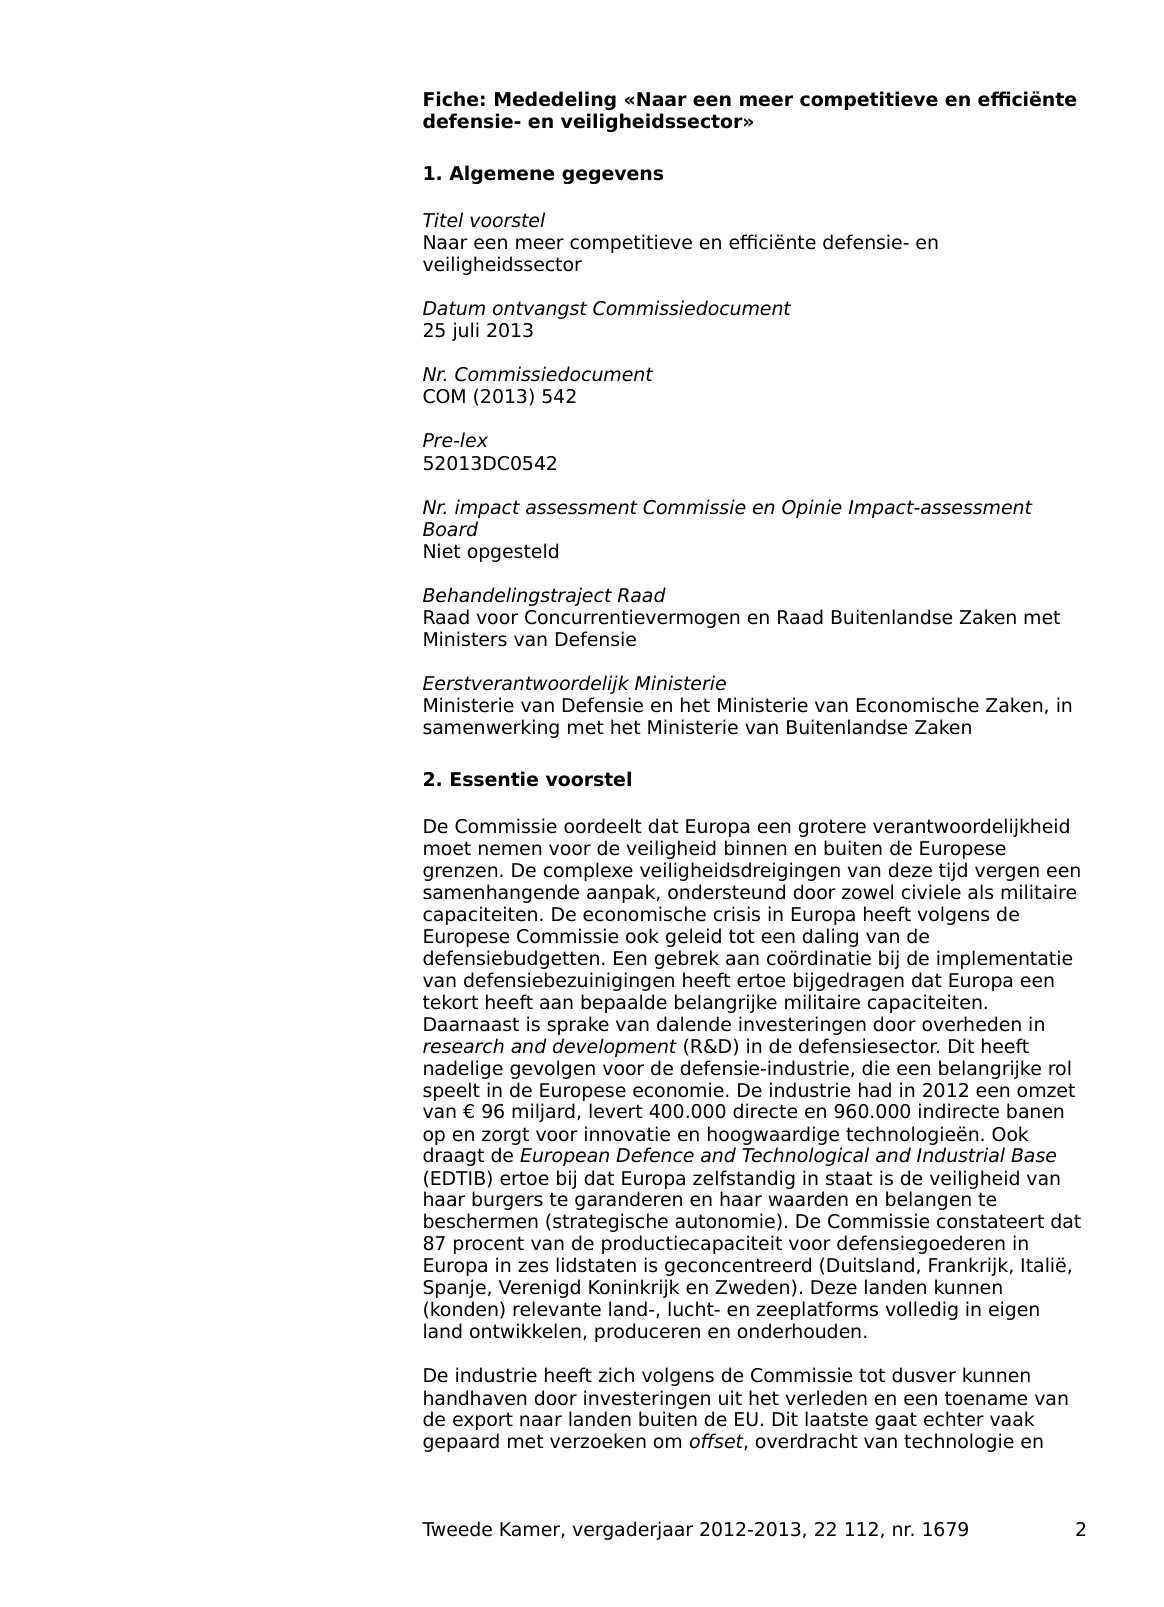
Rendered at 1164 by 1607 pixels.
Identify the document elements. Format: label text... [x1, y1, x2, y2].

text Datum ontvangst Commissiedocument [422, 298, 1087, 320]
text Titel voorstel [422, 210, 1087, 232]
text Pre-lex [422, 430, 1087, 452]
text Niet opgesteld [422, 541, 1087, 562]
subtitle 1. Algemene gegevens [422, 163, 1087, 185]
text 52013DC0542 [422, 452, 1087, 474]
text Eerstverantwoordelijk Ministerie [422, 673, 1087, 695]
text Nr. impact assessment Commissie en Opinie Impact-assessment Board [422, 497, 1087, 541]
text Raad voor Concurrentievermogen en Raad Buitenlandse Zaken met Ministers van Defensie [422, 607, 1087, 651]
text De industrie heeft zich volgens de Commissie tot dusver kunnen handhaven door investeringen uit het verleden en een toename van de export naar landen buiten de EU. Dit laatste gaat echter vaak gepaard met verzoeken om offset, overdracht van technologie en [422, 1365, 1087, 1453]
text Behandelingstraject Raad [422, 585, 1087, 607]
text Nr. Commissiedocument [422, 364, 1087, 386]
text 25 juli 2013 [422, 320, 1087, 342]
text De Commissie oordeelt dat Europa een grotere verantwoordelijkheid moet nemen voor de veiligheid binnen en buiten de Europese grenzen. De complexe veiligheidsdreigingen van deze tijd vergen een samenhangende aanpak, ondersteund door zowel civiele als militaire capaciteiten. De economische crisis in Europa heeft volgens de Europese Commissie ook geleid tot een daling van de defensiebudgetten. Een gebrek aan coördinatie bij de implementatie van defensiebezuinigingen heeft ertoe bijgedragen dat Europa een tekort heeft aan bepaalde belangrijke militaire capaciteiten. Daarnaast is sprake van dalende investeringen door overheden in research and development (R&D) in de defensiesector. Dit heeft nadelige gevolgen voor de defensie-industrie, die een belangrijke rol speelt in de Europese economie. De industrie had in 2012 een omzet van € 96 miljard, levert 400.000 directe en 960.000 indirecte banen op en zorgt voor innovatie en hoogwaardige technologieën. Ook draagt de European Defence and Technological and Industrial Base (EDTIB) ertoe bij dat Europa zelfstandig in staat is de veiligheid van haar burgers te garanderen en haar waarden en belangen te beschermen (strategische autonomie). De Commissie constateert dat 87 procent van de productiecapaciteit voor defensiegoederen in Europa in zes lidstaten is geconcentreerd (Duitsland, Frankrijk, Italië, Spanje, Verenigd Koninkrijk en Zweden). Deze landen kunnen (konden) relevante land-, lucht- en zeeplatforms volledig in eigen land ontwikkelen, produceren en onderhouden. [422, 816, 1087, 1343]
text Ministerie van Defensie en het Ministerie van Economische Zaken, in samenwerking met het Ministerie van Buitenlandse Zaken [422, 695, 1087, 739]
subtitle 2. Essentie voorstel [422, 769, 1087, 791]
text COM (2013) 542 [422, 386, 1087, 408]
subtitle Fiche: Mededeling «Naar een meer competitieve en efficiënte defensie- en veiligheidssector» [422, 89, 1087, 133]
text Naar een meer competitieve en efficiënte defensie- en veiligheidssector [422, 232, 1087, 276]
